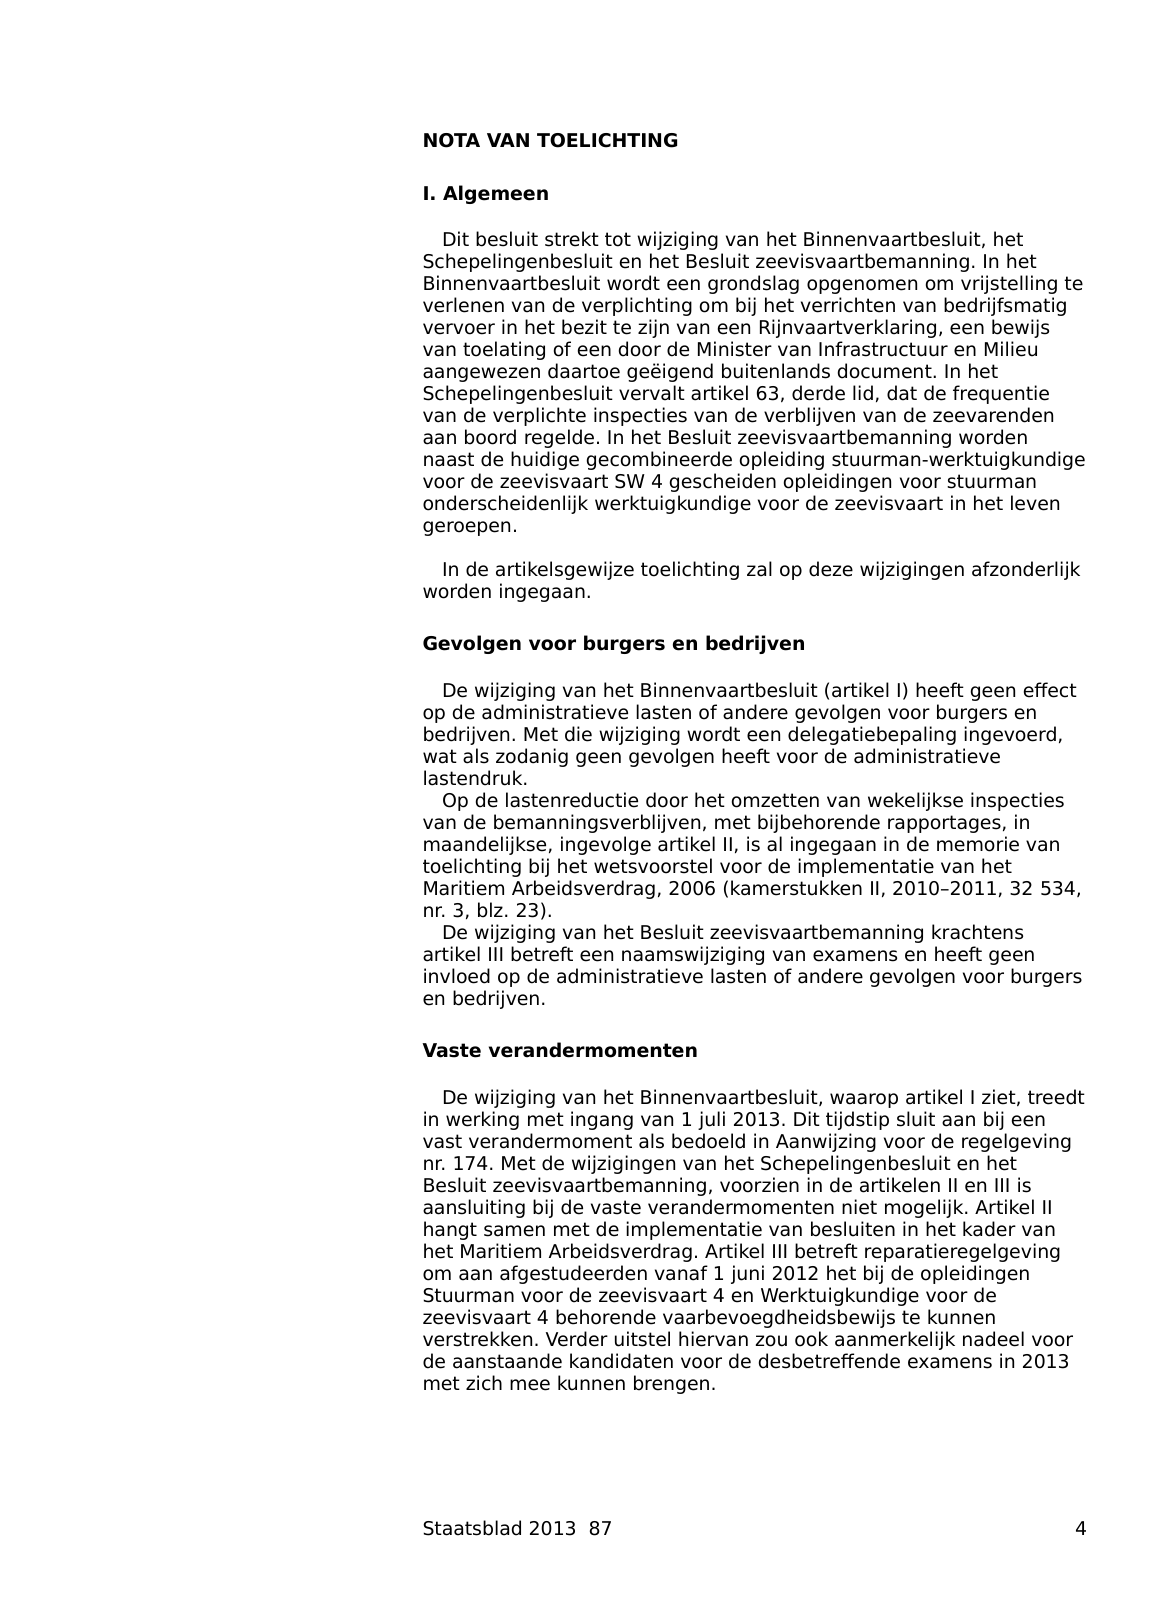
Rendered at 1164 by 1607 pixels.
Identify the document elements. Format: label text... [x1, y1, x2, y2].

subtitle Vaste verandermomenten [422, 1040, 1087, 1062]
text De wijziging van het Binnenvaartbesluit, waarop artikel I ziet, treedt in werking met ingang van 1 juli 2013. Dit tijdstip sluit aan bij een vast verandermoment als bedoeld in Aanwijzing voor de regelgeving nr. 174. Met de wijzigingen van het Schepelingenbesluit en het Besluit zeevisvaartbemanning, voorzien in de artikelen II en III is aansluiting bij de vaste verandermomenten niet mogelijk. Artikel II hangt samen met de implementatie van besluiten in het kader van het Maritiem Arbeidsverdrag. Artikel III betreft reparatieregelgeving om aan afgestudeerden vanaf 1 juni 2012 het bij de opleidingen Stuurman voor de zeevisvaart 4 en Werktuigkundige voor de zeevisvaart 4 behorende vaarbevoegdheidsbewijs te kunnen verstrekken. Verder uitstel hiervan zou ook aanmerkelijk nadeel voor de aanstaande kandidaten voor de desbetreffende examens in 2013 met zich mee kunnen brengen. [422, 1087, 1087, 1394]
subtitle Gevolgen voor burgers en bedrijven [422, 633, 1087, 655]
text De wijziging van het Binnenvaartbesluit (artikel I) heeft geen effect op de administratieve lasten of andere gevolgen voor burgers en bedrijven. Met die wijziging wordt een delegatiebepaling ingevoerd, wat als zodanig geen gevolgen heeft voor de administratieve lastendruk. [422, 680, 1087, 790]
text De wijziging van het Besluit zeevisvaartbemanning krachtens artikel III betreft een naamswijziging van examens en heeft geen invloed op de administratieve lasten of andere gevolgen voor burgers en bedrijven. [422, 922, 1087, 1010]
text Op de lastenreductie door het omzetten van wekelijkse inspecties van de bemanningsverblijven, met bijbehorende rapportages, in maandelijkse, ingevolge artikel II, is al ingegaan in de memorie van toelichting bij het wetsvoorstel voor de implementatie van het Maritiem Arbeidsverdrag, 2006 (kamerstukken II, 2010–2011, 32 534, nr. 3, blz. 23). [422, 790, 1087, 922]
text Dit besluit strekt tot wijziging van het Binnenvaartbesluit, het Schepelingenbesluit en het Besluit zeevisvaartbemanning. In het Binnenvaartbesluit wordt een grondslag opgenomen om vrijstelling te verlenen van de verplichting om bij het verrichten van bedrijfsmatig vervoer in het bezit te zijn van een Rijnvaartverklaring, een bewijs van toelating of een door de Minister van Infrastructuur en Milieu aangewezen daartoe geëigend buitenlands document. In het Schepelingenbesluit vervalt artikel 63, derde lid, dat de frequentie van de verplichte inspecties van de verblijven van de zeevarenden aan boord regelde. In het Besluit zeevisvaartbemanning worden naast de huidige gecombineerde opleiding stuurman-werktuigkundige voor de zeevisvaart SW 4 gescheiden opleidingen voor stuurman onderscheidenlijk werktuigkundige voor de zeevisvaart in het leven geroepen. [422, 229, 1087, 537]
text In de artikelsgewijze toelichting zal op deze wijzigingen afzonderlijk worden ingegaan. [422, 559, 1087, 603]
subtitle NOTA VAN TOELICHTING [422, 130, 1087, 152]
subtitle I. Algemeen [422, 182, 1087, 204]
